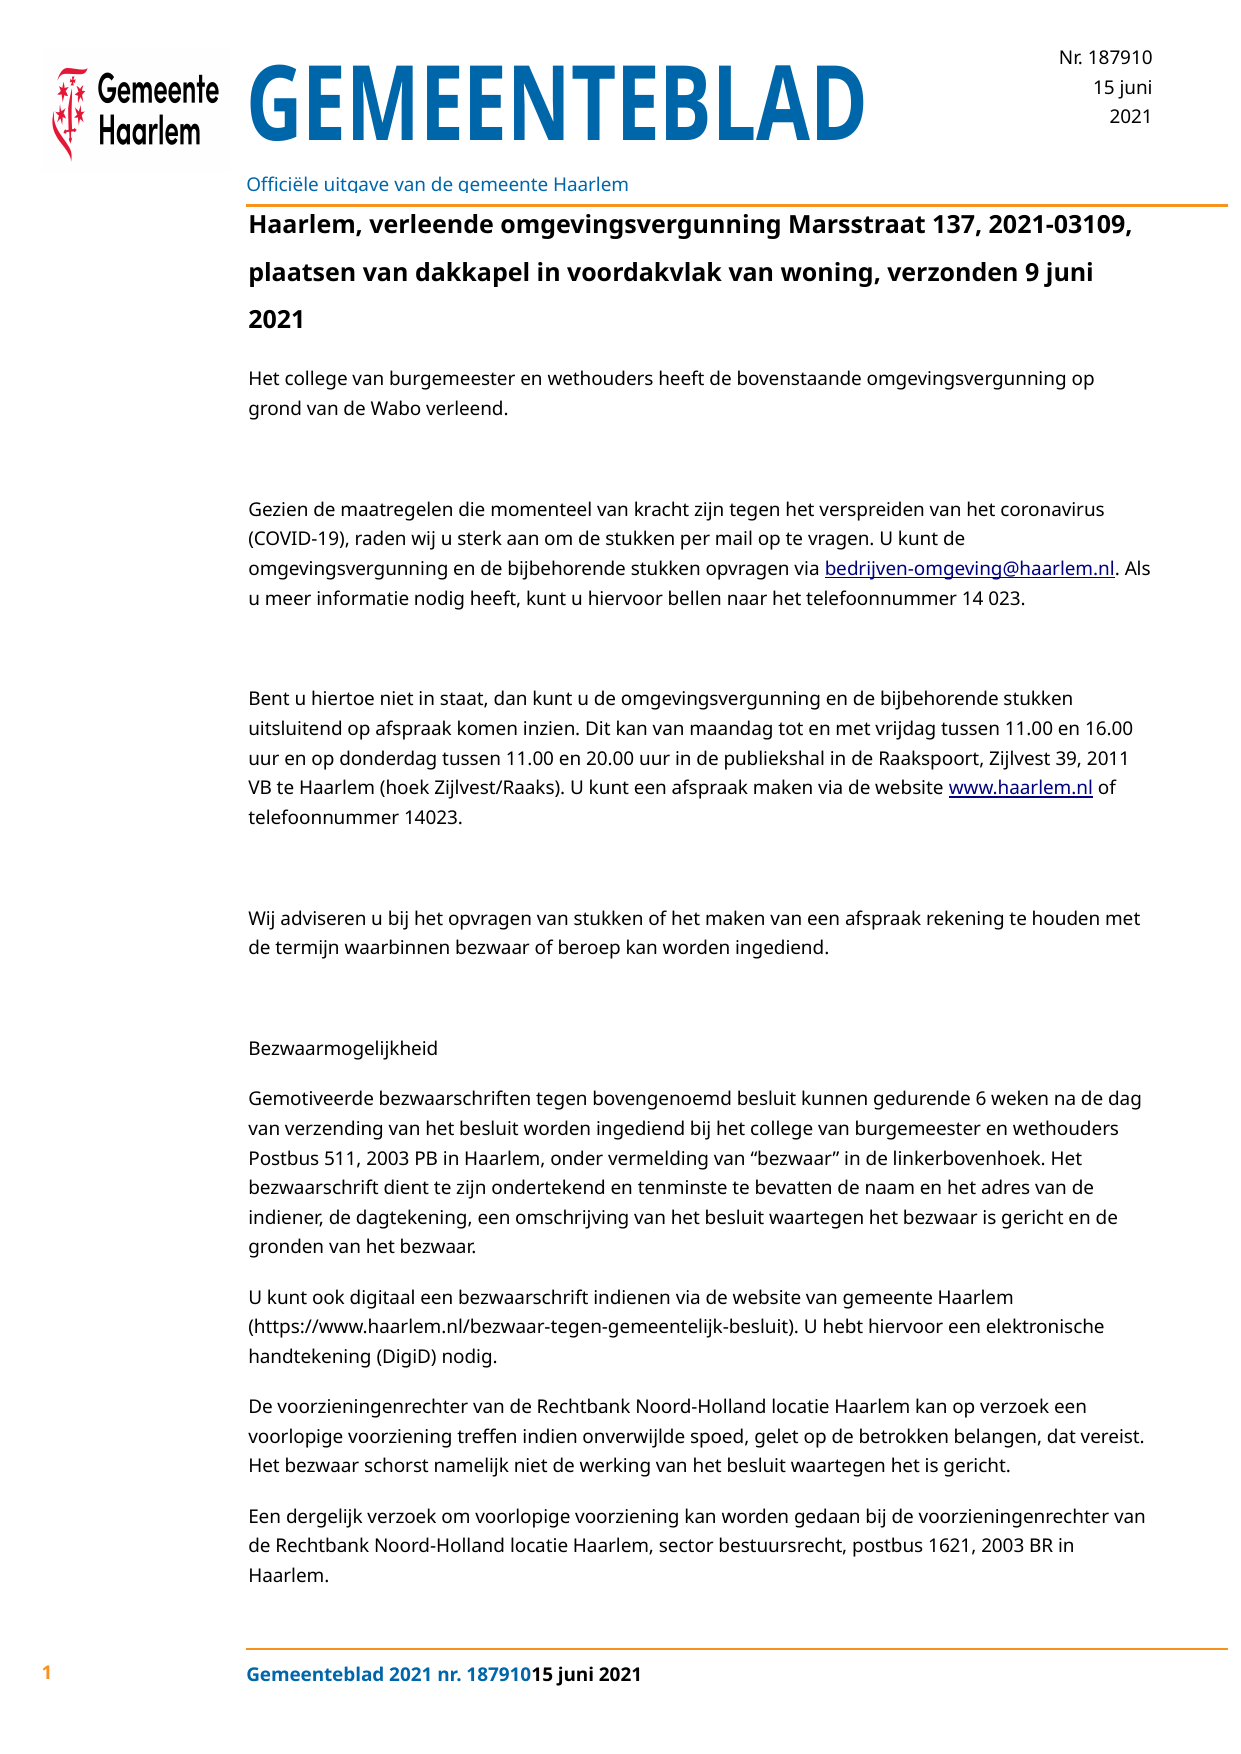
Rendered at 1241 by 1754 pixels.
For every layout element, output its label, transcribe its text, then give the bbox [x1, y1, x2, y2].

text Een dergelijk verzoek om voorlopige voorziening kan worden gedaan bij de voorzieningenrechter van de Rechtbank Noord-Holland locatie Haarlem, sector bestuursrecht, postbus 1621, 2003 BR in Haarlem. [248, 1503, 1152, 1588]
text Wij adviseren u bij het opvragen van stukken of het maken van een afspraak rekening te houden met de termijn waarbinnen bezwaar of beroep kan worden ingediend. [248, 905, 1152, 960]
text U kunt ook digitaal een bezwaarschrift indienen via de website van gemeente Haarlem (https://www.haarlem.nl/bezwaar-tegen-gemeentelijk-besluit). U hebt hiervoor een elektronische handtekening (DigiD) nodig. [248, 1284, 1152, 1369]
text Gezien de maatregelen die momenteel van kracht zijn tegen het verspreiden van het coronavirus (COVID-19), raden wij u sterk aan om de stukken per mail op te vragen. U kunt de omgevingsvergunning en de bijbehorende stukken opvragen via bedrijven-omgeving@haarlem.nl. Als u meer informatie nodig heeft, kunt u hiervoor bellen naar het telefoonnummer 14 023. [248, 496, 1152, 610]
text Bent u hiertoe niet in staat, dan kunt u de omgevingsvergunning en de bijbehorende stukken uitsluitend op afspraak komen inzien. Dit kan van maandag tot en met vrijdag tussen 11.00 en 16.00 uur en op donderdag tussen 11.00 en 20.00 uur in de publiekshal in de Raakspoort, Zijlvest 39, 2011 VB te Haarlem (hoek Zijlvest/Raaks). U kunt een afspraak maken via de website www.haarlem.nl of telefoonnummer 14023. [248, 686, 1152, 829]
picture [41, 47, 231, 172]
text De voorzieningenrechter van de Rechtbank Noord-Holland locatie Haarlem kan op verzoek een voorlopige voorziening treffen indien onverwijlde spoed, gelet op de betrokken belangen, dat vereist. Het bezwaar schorst namelijk niet de werking van het besluit waartegen het is gericht. [248, 1393, 1152, 1478]
text Gemotiveerde bezwaarschriften tegen bovengenoemd besluit kunnen gedurende 6 weken na de dag van verzending van het besluit worden ingediend bij het college van burgemeester en wethouders Postbus 511, 2003 PB in Haarlem, onder vermelding van “bezwaar” in de linkerbovenhoek. Het bezwaarschrift dient te zijn ondertekend en tenminste te bevatten de naam en het adres van de indiener, de dagtekening, een omschrijving van het besluit waartegen het bezwaar is gericht en de gronden van het bezwaar. [248, 1086, 1152, 1259]
text Het college van burgemeester en wethouders heeft de bovenstaande omgevingsvergunning op grond van de Wabo verleend. [248, 366, 1152, 421]
text Bezwaarmogelijkheid [248, 1035, 1152, 1061]
text Haarlem, verleende omgevingsvergunning Marsstraat 137, 2021-03109, plaatsen van dakkapel in voordakvlak van woning, verzonden 9 juni 2021 [248, 207, 1152, 336]
